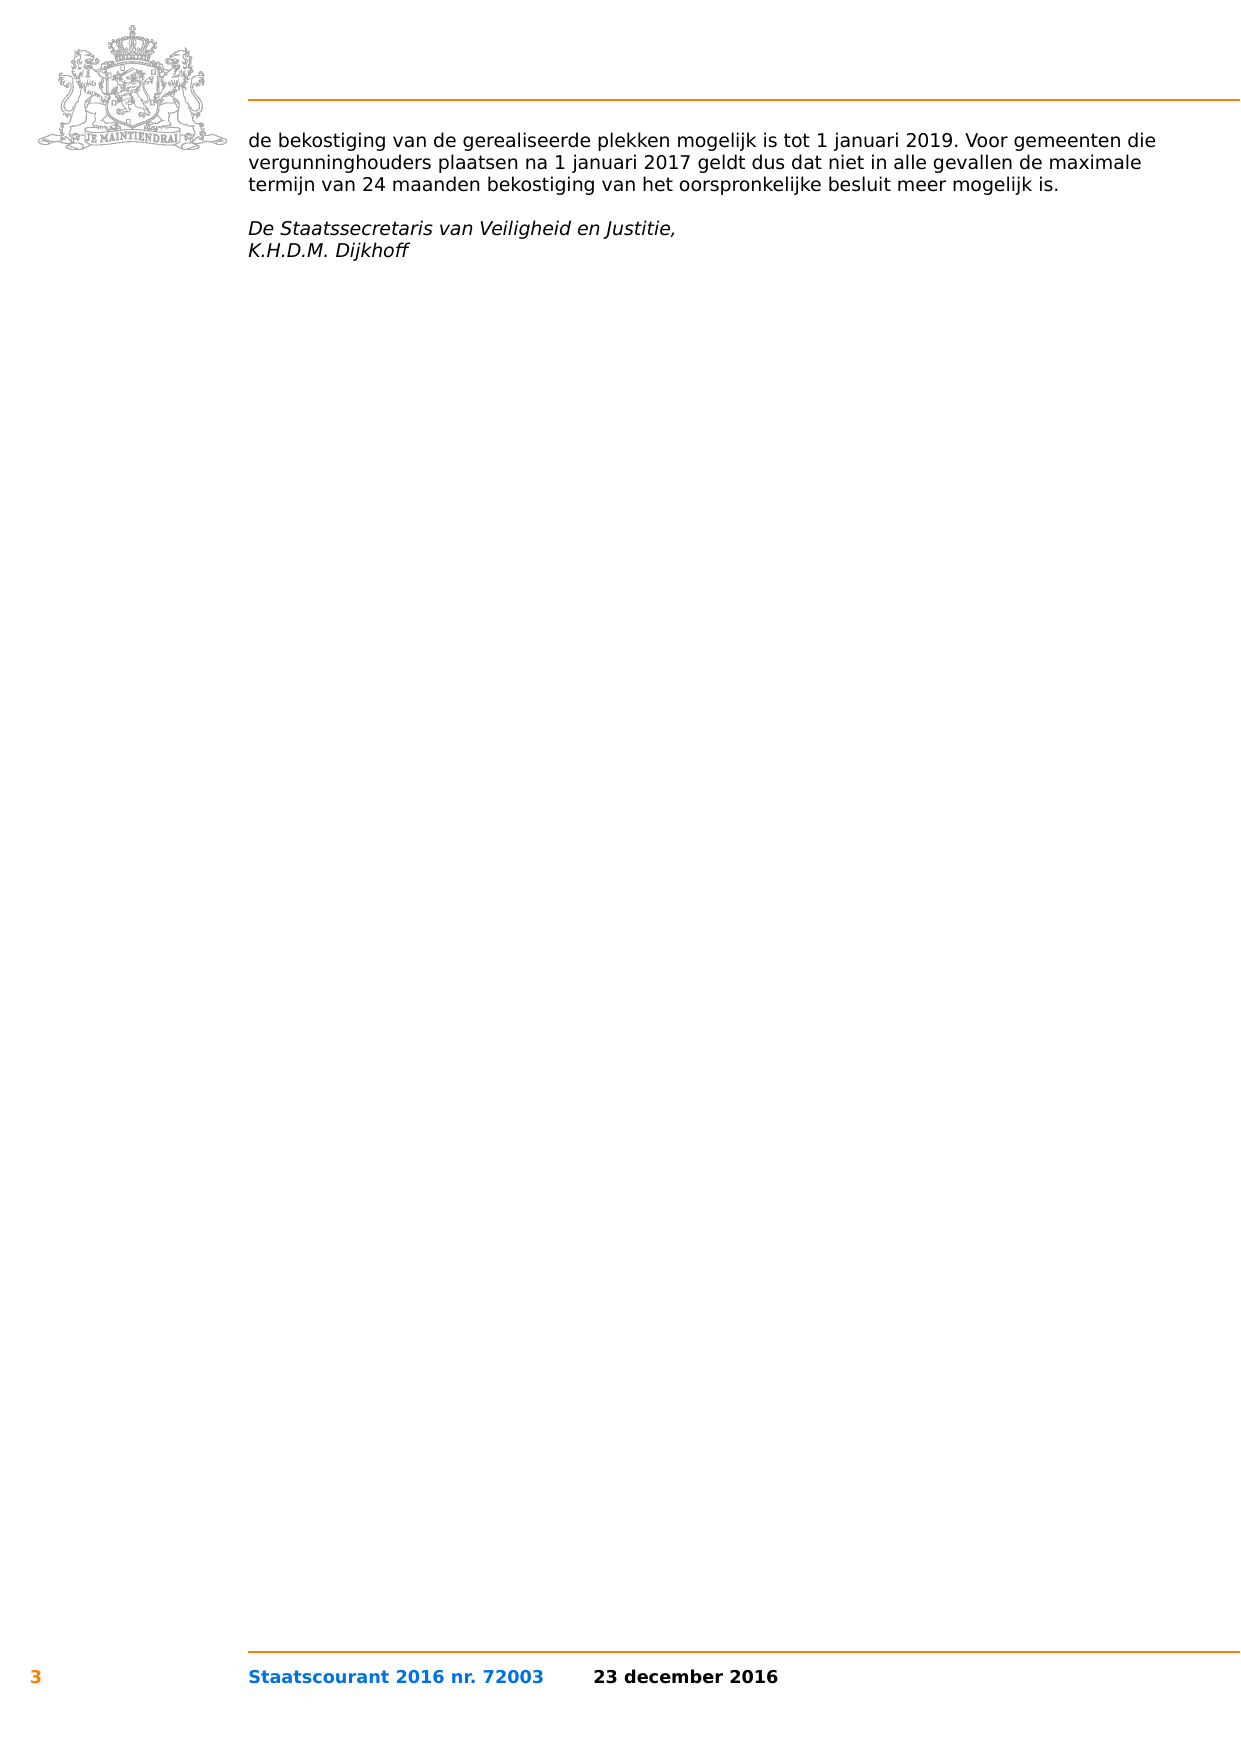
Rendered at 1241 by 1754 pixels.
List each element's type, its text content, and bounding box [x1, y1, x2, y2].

text de bekostiging van de gerealiseerde plekken mogelijk is tot 1 januari 2019. Voor gemeenten die vergunninghouders plaatsen na 1 januari 2017 geldt dus dat niet in alle gevallen de maximale termijn van 24 maanden bekostiging van het oorspronkelijke besluit meer mogelijk is. [248, 130, 1163, 196]
picture [38, 25, 227, 150]
text De Staatssecretaris van Veiligheid en Justitie, K.H.D.M. Dijkhoff [248, 218, 1163, 262]
